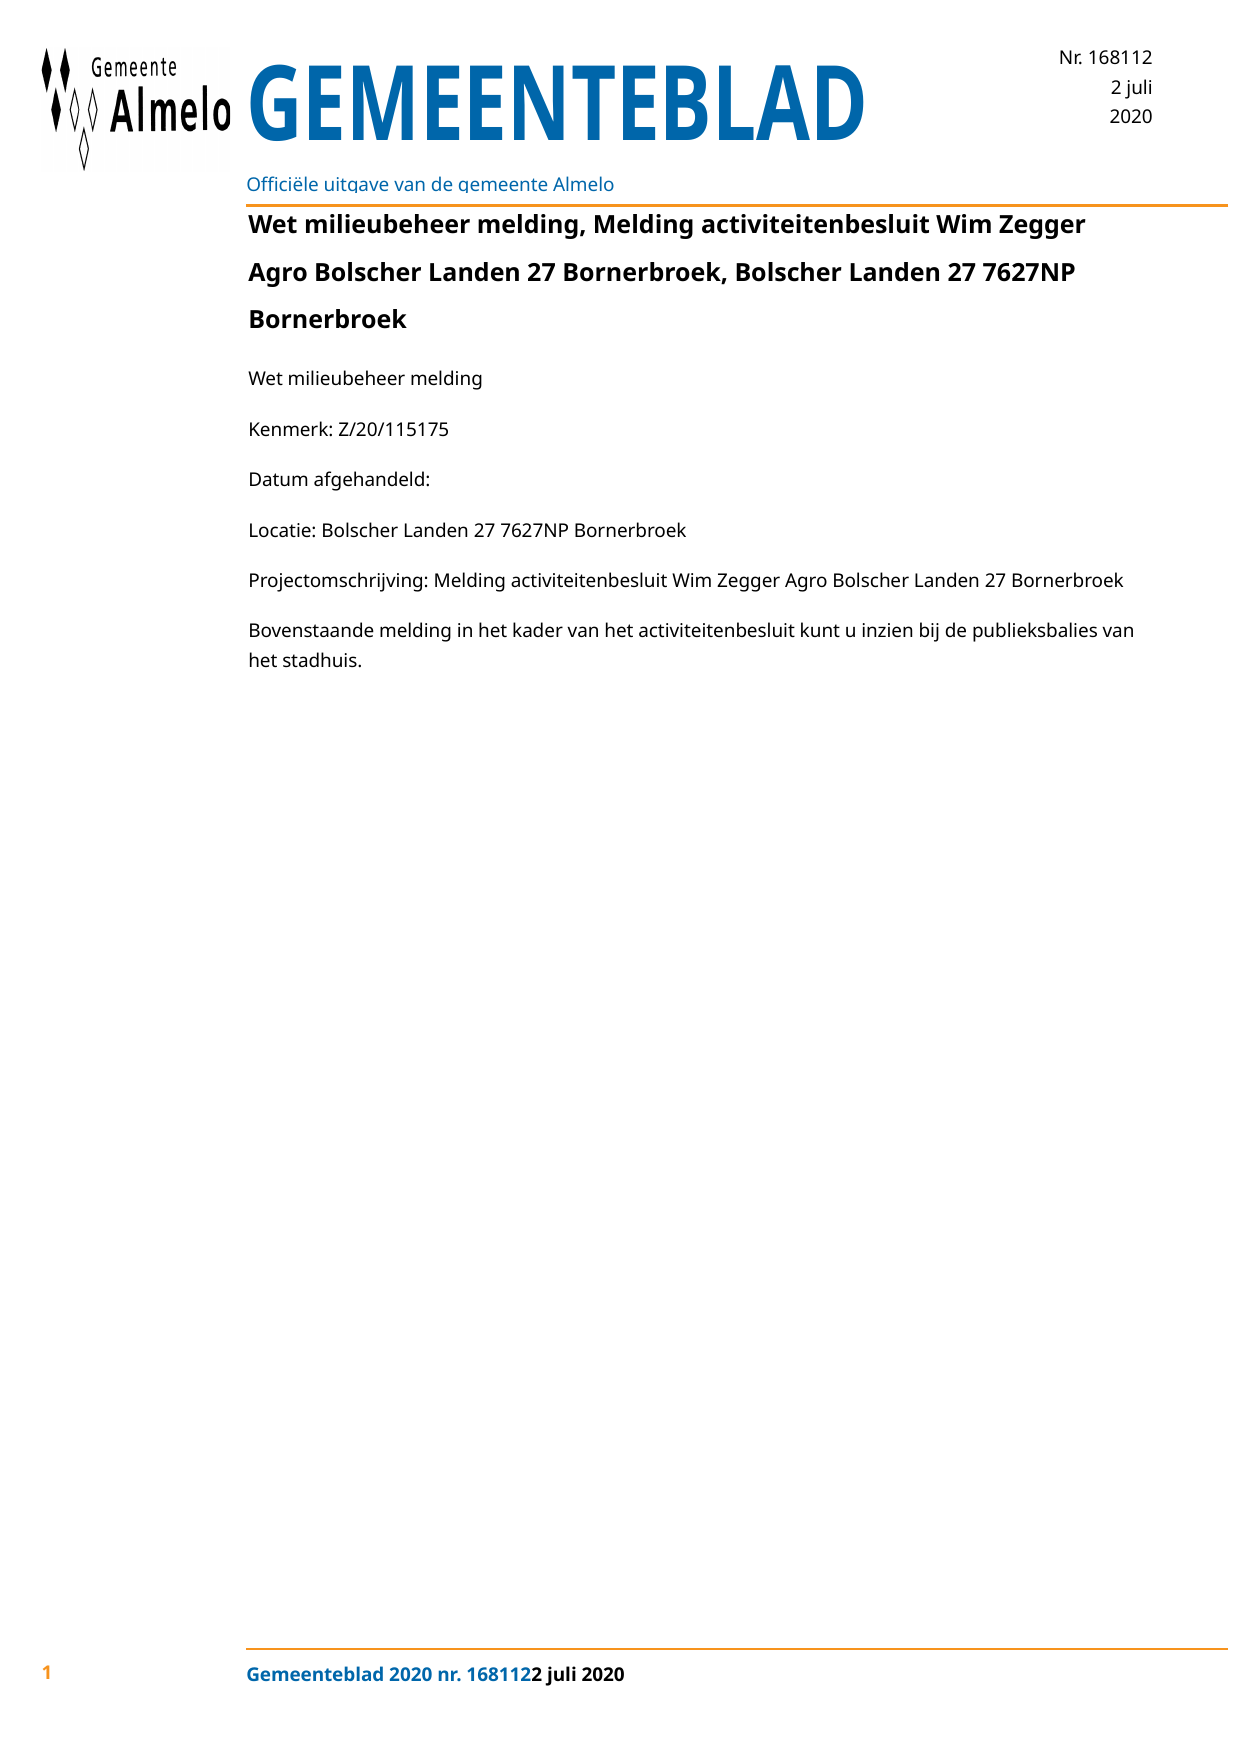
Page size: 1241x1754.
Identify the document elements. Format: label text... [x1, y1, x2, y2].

text Kenmerk: Z/20/115175 [248, 416, 1152, 442]
text Bovenstaande melding in het kader van het activiteitenbesluit kunt u inzien bij de publieksbalies van het stadhuis. [248, 618, 1152, 673]
text Projectomschrijving: Melding activiteitenbesluit Wim Zegger Agro Bolscher Landen 27 Bornerbroek [248, 567, 1152, 593]
picture [41, 47, 231, 172]
text Wet milieubeheer melding [248, 366, 1152, 391]
text Datum afgehandeld: [248, 466, 1152, 492]
text Locatie: Bolscher Landen 27 7627NP Bornerbroek [248, 517, 1152, 542]
text Wet milieubeheer melding, Melding activiteitenbesluit Wim Zegger Agro Bolscher Landen 27 Bornerbroek, Bolscher Landen 27 7627NP Bornerbroek [248, 207, 1152, 336]
